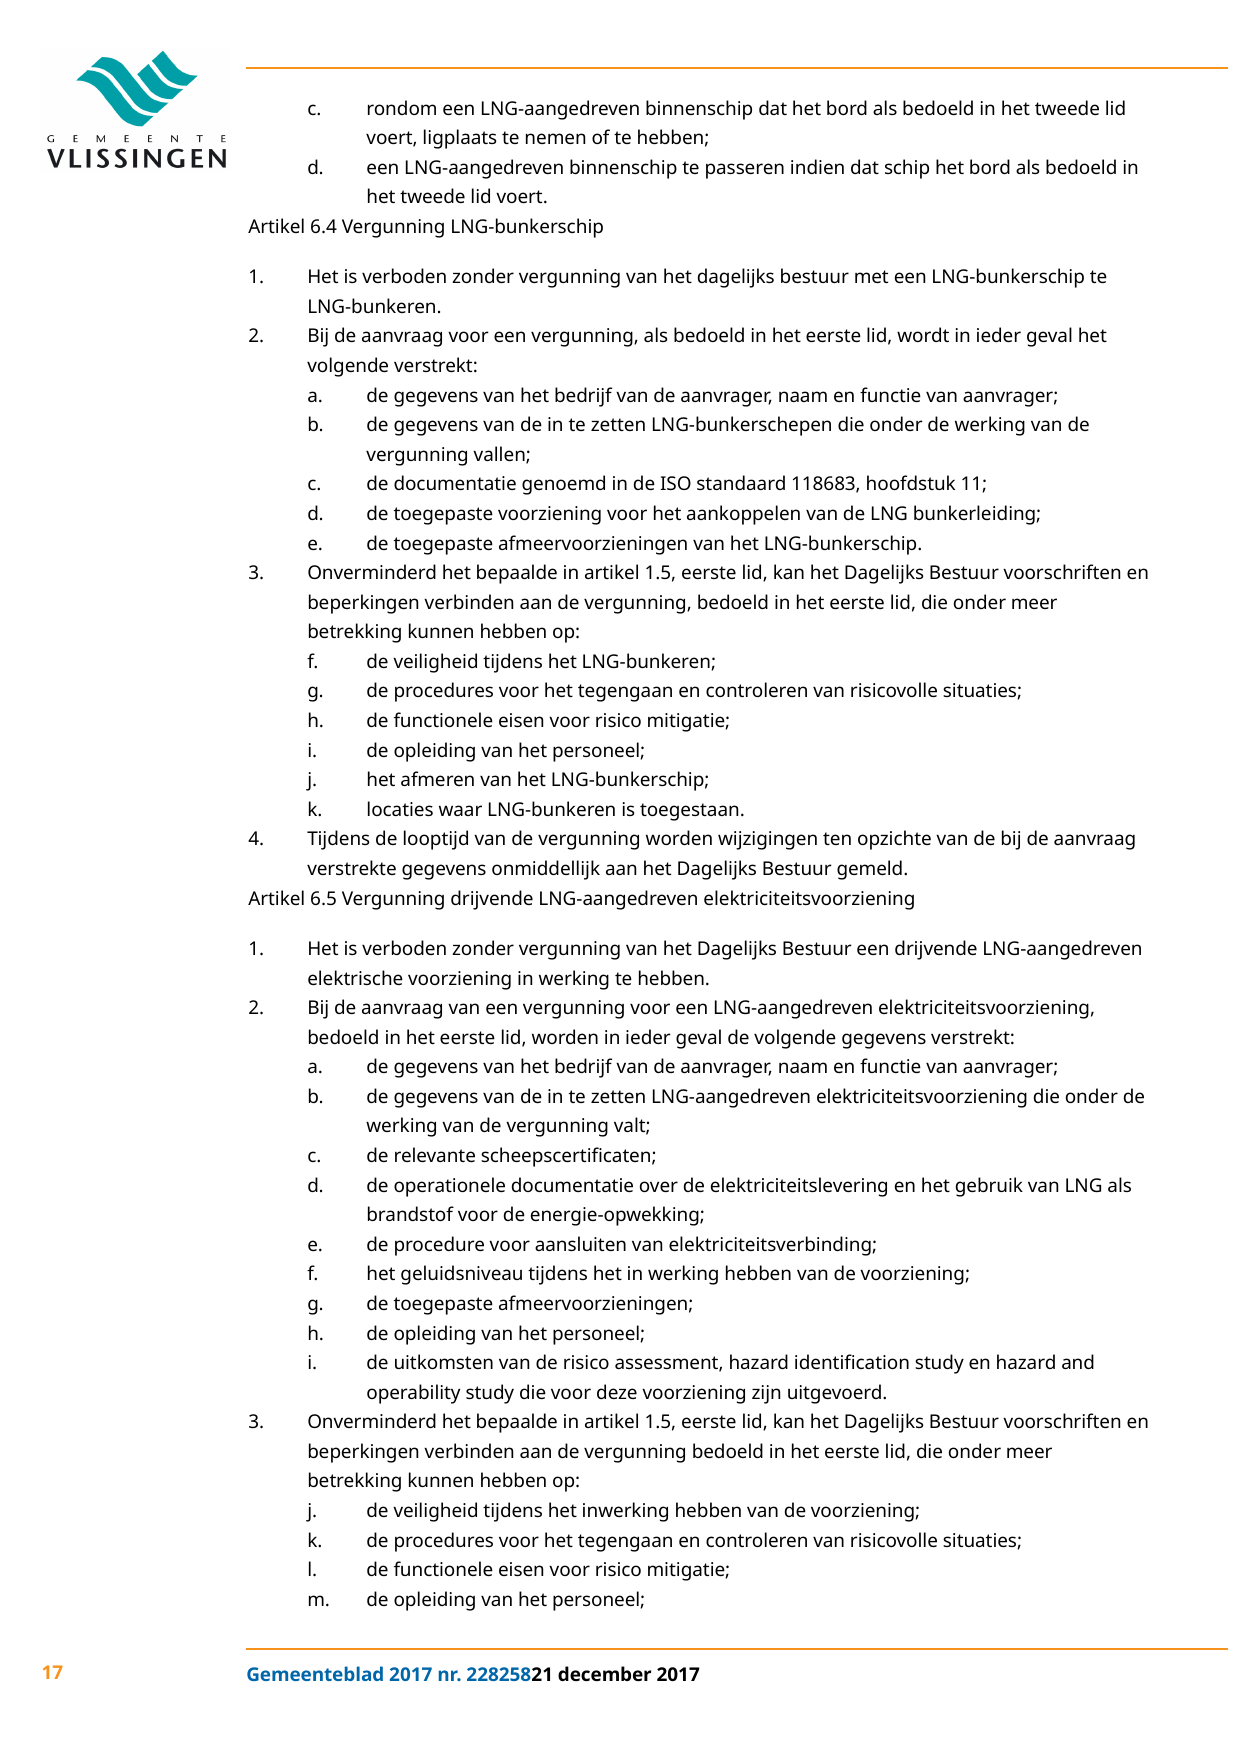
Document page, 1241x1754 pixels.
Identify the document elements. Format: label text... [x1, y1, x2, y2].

text Artikel 6.4 Vergunning LNG-bunkerschip [248, 213, 1152, 239]
list Bij de aanvraag voor een vergunning, als bedoeld in het eerste lid, wordt in ieder geval het volgende verstrekt: [248, 323, 1152, 378]
list de uitkomsten van de risico assessment, hazard identification study en hazard and operability study die voor deze voorziening zijn uitgevoerd. [307, 1349, 1152, 1405]
list Het is verboden zonder vergunning van het Dagelijks Bestuur een drijvende LNG-aangedreven elektrische voorziening in werking te hebben. [248, 935, 1152, 991]
list Het is verboden zonder vergunning van het dagelijks bestuur met een LNG-bunkerschip te LNG-bunkeren. [248, 263, 1152, 319]
list de gegevens van de in te zetten LNG-aangedreven elektriciteitsvoorziening die onder de werking van de vergunning valt; [307, 1083, 1152, 1138]
list de documentatie genoemd in de ISO standaard 118683, hoofdstuk 11; [307, 471, 1152, 496]
list het afmeren van het LNG-bunkerschip; [307, 766, 1152, 792]
list de gegevens van de in te zetten LNG-bunkerschepen die onder de werking van de vergunning vallen; [307, 411, 1152, 467]
picture [41, 47, 231, 172]
list de gegevens van het bedrijf van de aanvrager, naam en functie van aanvrager; [307, 1053, 1152, 1079]
list locaties waar LNG-bunkeren is toegestaan. [307, 796, 1152, 822]
list de procedures voor het tegengaan en controleren van risicovolle situaties; [307, 1527, 1152, 1553]
list Onverminderd het bepaalde in artikel 1.5, eerste lid, kan het Dagelijks Bestuur voorschriften en beperkingen verbinden aan de vergunning, bedoeld in het eerste lid, die onder meer betrekking kunnen hebben op: [248, 559, 1152, 644]
list de veiligheid tijdens het inwerking hebben van de voorziening; [307, 1497, 1152, 1523]
list de opleiding van het personeel; [307, 1586, 1152, 1612]
list de veiligheid tijdens het LNG-bunkeren; [307, 648, 1152, 674]
text Artikel 6.5 Vergunning drijvende LNG-aangedreven elektriciteitsvoorziening [248, 885, 1152, 911]
list de toegepaste voorziening voor het aankoppelen van de LNG bunkerleiding; [307, 500, 1152, 526]
list het geluidsniveau tijdens het in werking hebben van de voorziening; [307, 1261, 1152, 1286]
list de functionele eisen voor risico mitigatie; [307, 707, 1152, 733]
list de procedures voor het tegengaan en controleren van risicovolle situaties; [307, 678, 1152, 703]
list de functionele eisen voor risico mitigatie; [307, 1556, 1152, 1582]
list de opleiding van het personeel; [307, 737, 1152, 763]
list de toegepaste afmeervoorzieningen van het LNG-bunkerschip. [307, 530, 1152, 556]
list de relevante scheepscertificaten; [307, 1142, 1152, 1168]
list Onverminderd het bepaalde in artikel 1.5, eerste lid, kan het Dagelijks Bestuur voorschriften en beperkingen verbinden aan de vergunning bedoeld in het eerste lid, die onder meer betrekking kunnen hebben op: [248, 1408, 1152, 1493]
list Bij de aanvraag van een vergunning voor een LNG-aangedreven elektriciteitsvoorziening, bedoeld in het eerste lid, worden in ieder geval de volgende gegevens verstrekt: [248, 994, 1152, 1050]
list de procedure voor aansluiten van elektriciteitsverbinding; [307, 1231, 1152, 1257]
list de operationele documentatie over de elektriciteitslevering en het gebruik van LNG als brandstof voor de energie-opwekking; [307, 1172, 1152, 1227]
list de gegevens van het bedrijf van de aanvrager, naam en functie van aanvrager; [307, 382, 1152, 408]
list de opleiding van het personeel; [307, 1320, 1152, 1346]
list een LNG-aangedreven binnenschip te passeren indien dat schip het bord als bedoeld in het tweede lid voert. [307, 154, 1152, 209]
list Tijdens de looptijd van de vergunning worden wijzigingen ten opzichte van de bij de aanvraag verstrekte gegevens onmiddellijk aan het Dagelijks Bestuur gemeld. [248, 826, 1152, 881]
list rondom een LNG-aangedreven binnenschip dat het bord als bedoeld in het tweede lid voert, ligplaats te nemen of te hebben; [307, 95, 1152, 150]
list de toegepaste afmeervoorzieningen; [307, 1290, 1152, 1316]
